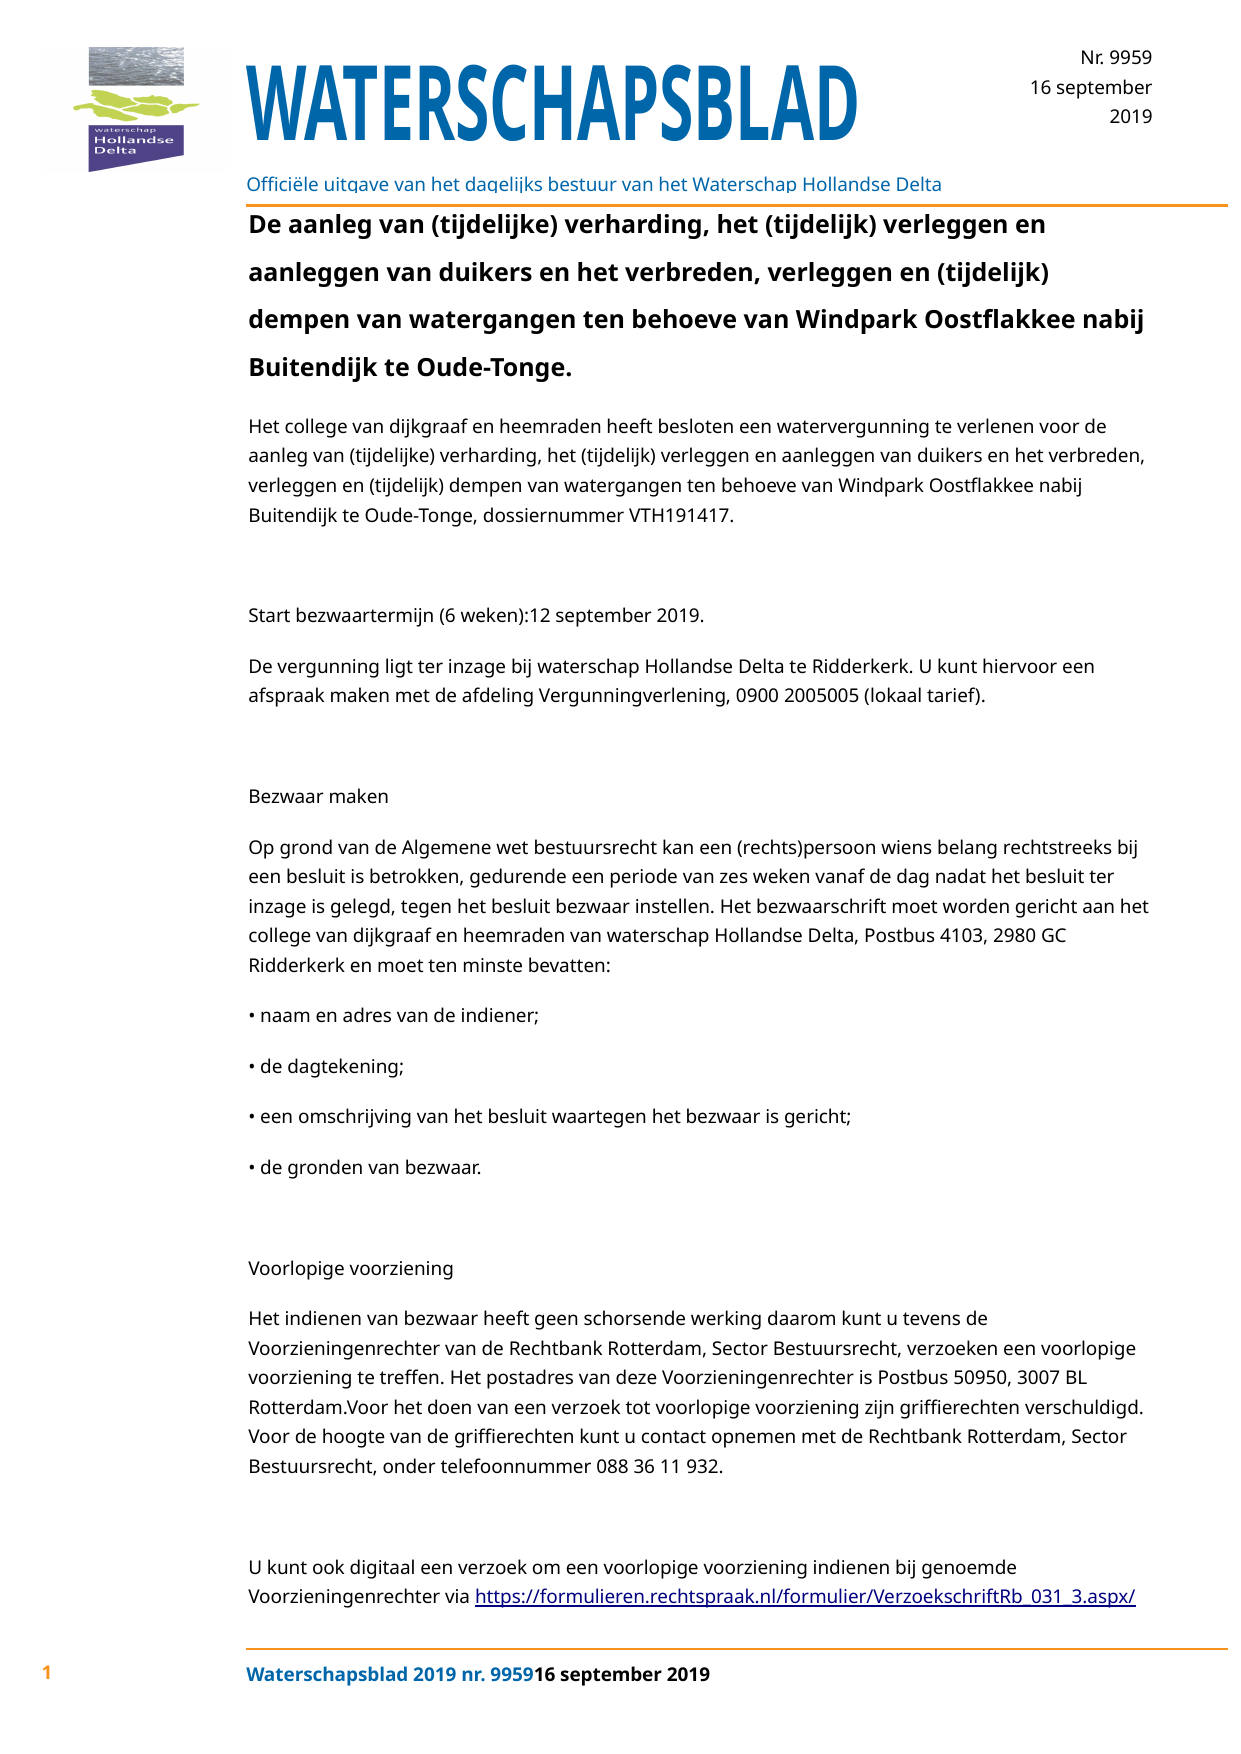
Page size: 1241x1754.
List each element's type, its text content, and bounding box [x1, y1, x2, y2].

text Het college van dijkgraaf en heemraden heeft besloten een watervergunning te verlenen voor de aanleg van (tijdelijke) verharding, het (tijdelijk) verleggen en aanleggen van duikers en het verbreden, verleggen en (tijdelijk) dempen van watergangen ten behoeve van Windpark Oostflakkee nabij Buitendijk te Oude-Tonge, dossiernummer VTH191417. [248, 413, 1152, 528]
text Voorlopige voorziening [248, 1255, 1152, 1281]
text • de gronden van bezwaar. [248, 1154, 1152, 1180]
text De aanleg van (tijdelijke) verharding, het (tijdelijk) verleggen en aanleggen van duikers en het verbreden, verleggen en (tijdelijk) dempen van watergangen ten behoeve van Windpark Oostflakkee nabij Buitendijk te Oude-Tonge. [248, 207, 1152, 384]
text • een omschrijving van het besluit waartegen het bezwaar is gericht; [248, 1103, 1152, 1129]
text U kunt ook digitaal een verzoek om een voorlopige voorziening indienen bij genoemde Voorzieningenrechter via https://formulieren.rechtspraak.nl/formulier/VerzoekschriftRb_031_3.aspx/ [248, 1554, 1152, 1609]
text De vergunning ligt ter inzage bij waterschap Hollandse Delta te Ridderkerk. U kunt hiervoor een afspraak maken met de afdeling Vergunningverlening, 0900 2005005 (lokaal tarief). [248, 653, 1152, 708]
text Bezwaar maken [248, 783, 1152, 809]
text Het indienen van bezwaar heeft geen schorsende werking daarom kunt u tevens de Voorzieningenrechter van de Rechtbank Rotterdam, Sector Bestuursrecht, verzoeken een voorlopige voorziening te treffen. Het postadres van deze Voorzieningenrechter is Postbus 50950, 3007 BL Rotterdam.Voor het doen van een verzoek tot voorlopige voorziening zijn griffierechten verschuldigd. Voor de hoogte van de griffierechten kunt u contact opnemen met de Rechtbank Rotterdam, Sector Bestuursrecht, onder telefoonnummer 088 36 11 932. [248, 1305, 1152, 1479]
picture [41, 47, 231, 172]
text Start bezwaartermijn (6 weken):12 september 2019. [248, 603, 1152, 628]
text Op grond van de Algemene wet bestuursrecht kan een (rechts)persoon wiens belang rechtstreeks bij een besluit is betrokken, gedurende een periode van zes weken vanaf de dag nadat het besluit ter inzage is gelegd, tegen het besluit bezwaar instellen. Het bezwaarschrift moet worden gericht aan het college van dijkgraaf en heemraden van waterschap Hollandse Delta, Postbus 4103, 2980 GC Ridderkerk en moet ten minste bevatten: [248, 834, 1152, 978]
text • de dagtekening; [248, 1053, 1152, 1079]
text • naam en adres van de indiener; [248, 1003, 1152, 1028]
